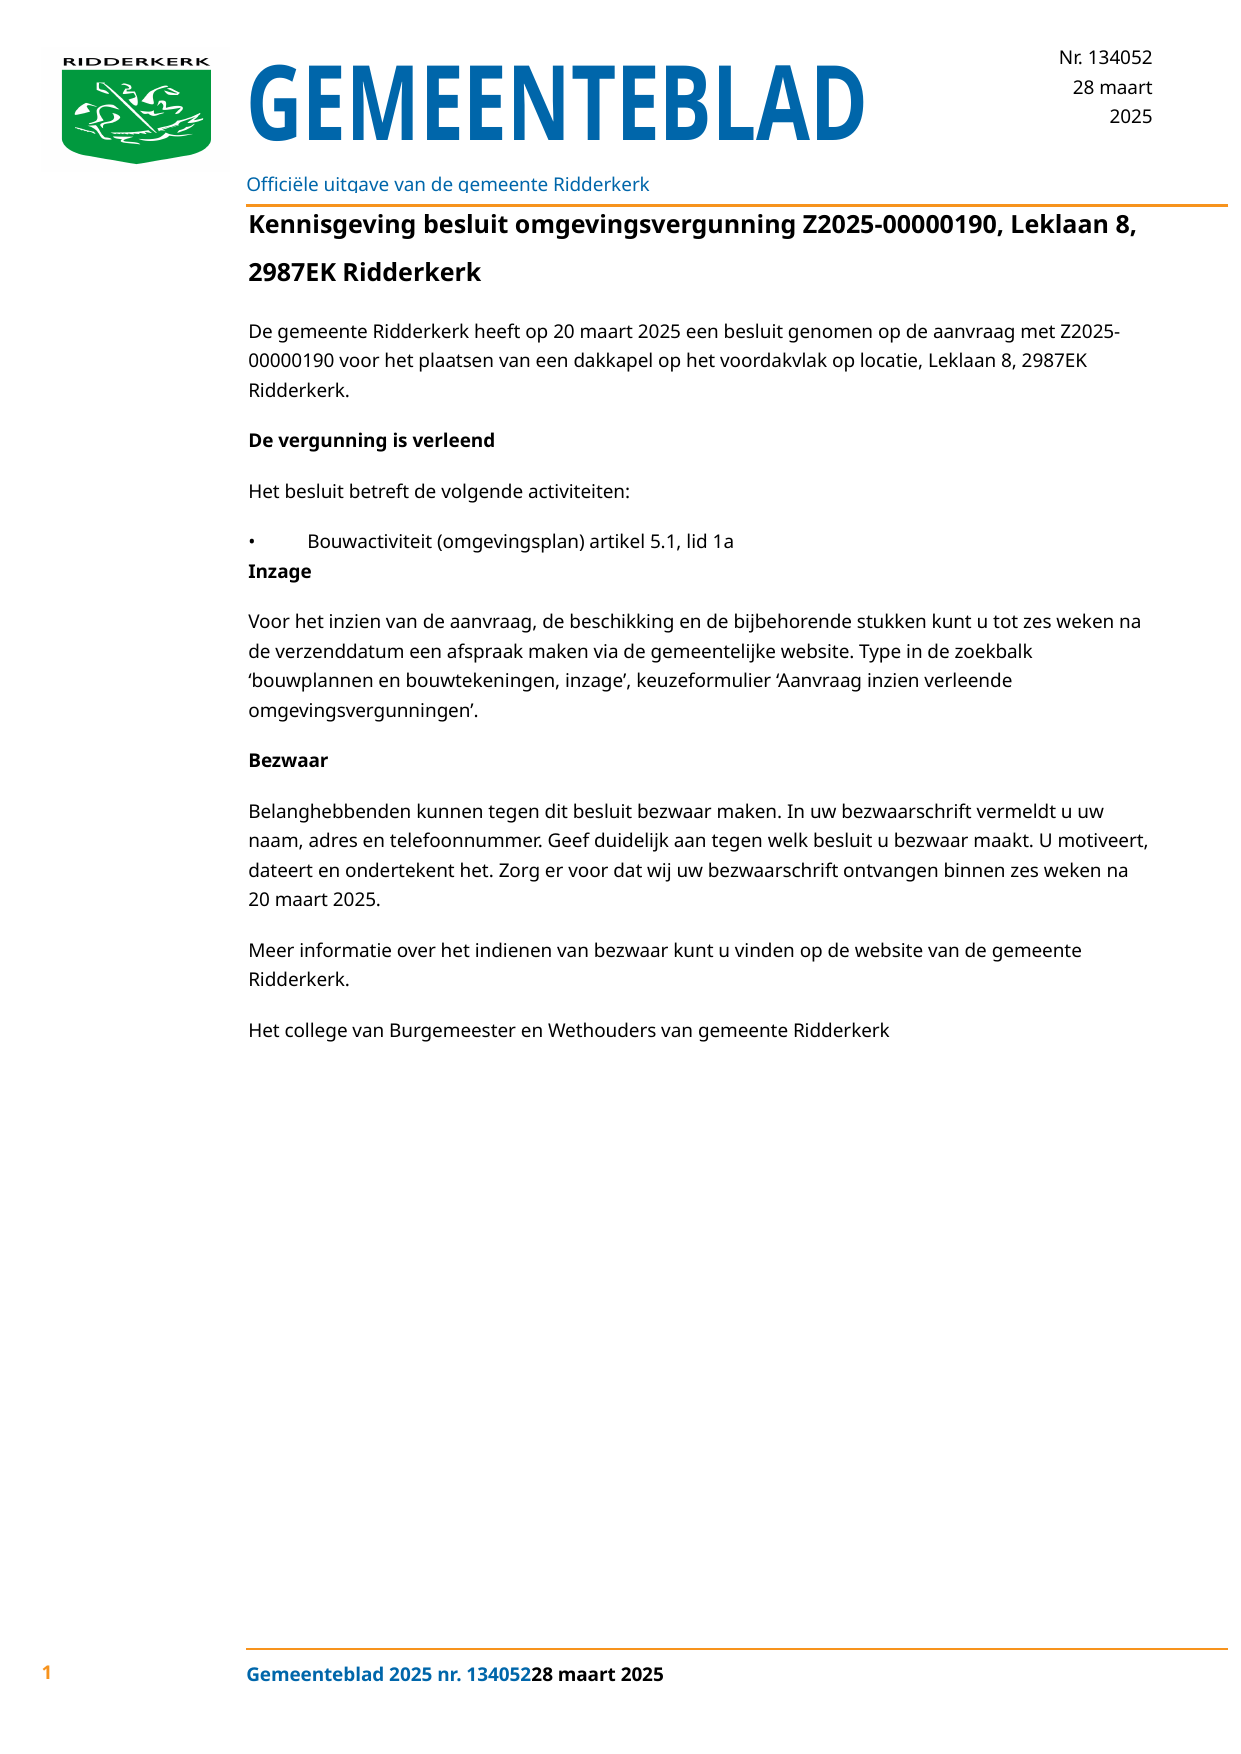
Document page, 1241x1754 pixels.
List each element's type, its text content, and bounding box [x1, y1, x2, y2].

text Inzage [248, 558, 1152, 584]
text Kennisgeving besluit omgevingsvergunning Z2025-00000190, Leklaan 8, 2987EK Ridderkerk [248, 207, 1152, 288]
text De gemeente Ridderkerk heeft op 20 maart 2025 een besluit genomen op de aanvraag met Z2025-00000190 voor het plaatsen van een dakkapel op het voordakvlak op locatie, Leklaan 8, 2987EK Ridderkerk. [248, 318, 1152, 403]
list Bouwactiviteit (omgevingsplan) artikel 5.1, lid 1a [248, 528, 1152, 554]
text Belanghebbenden kunnen tegen dit besluit bezwaar maken. In uw bezwaarschrift vermeldt u uw naam, adres en telefoonnummer. Geef duidelijk aan tegen welk besluit u bezwaar maakt. U motiveert, dateert en ondertekent het. Zorg er voor dat wij uw bezwaarschrift ontvangen binnen zes weken na 20 maart 2025. [248, 798, 1152, 912]
picture [41, 47, 231, 172]
text Meer informatie over het indienen van bezwaar kunt u vinden op de website van de gemeente Ridderkerk. [248, 937, 1152, 992]
text De vergunning is verleend [248, 427, 1152, 453]
text Voor het inzien van de aanvraag, de beschikking en de bijbehorende stukken kunt u tot zes weken na de verzenddatum een afspraak maken via de gemeentelijke website. Type in de zoekbalk ‘bouwplannen en bouwtekeningen, inzage’, keuzeformulier ‘Aanvraag inzien verleende omgevingsvergunningen’. [248, 608, 1152, 723]
text Bezwaar [248, 747, 1152, 773]
text Het college van Burgemeester en Wethouders van gemeente Ridderkerk [248, 1017, 1152, 1043]
text Het besluit betreft de volgende activiteiten: [248, 478, 1152, 504]
